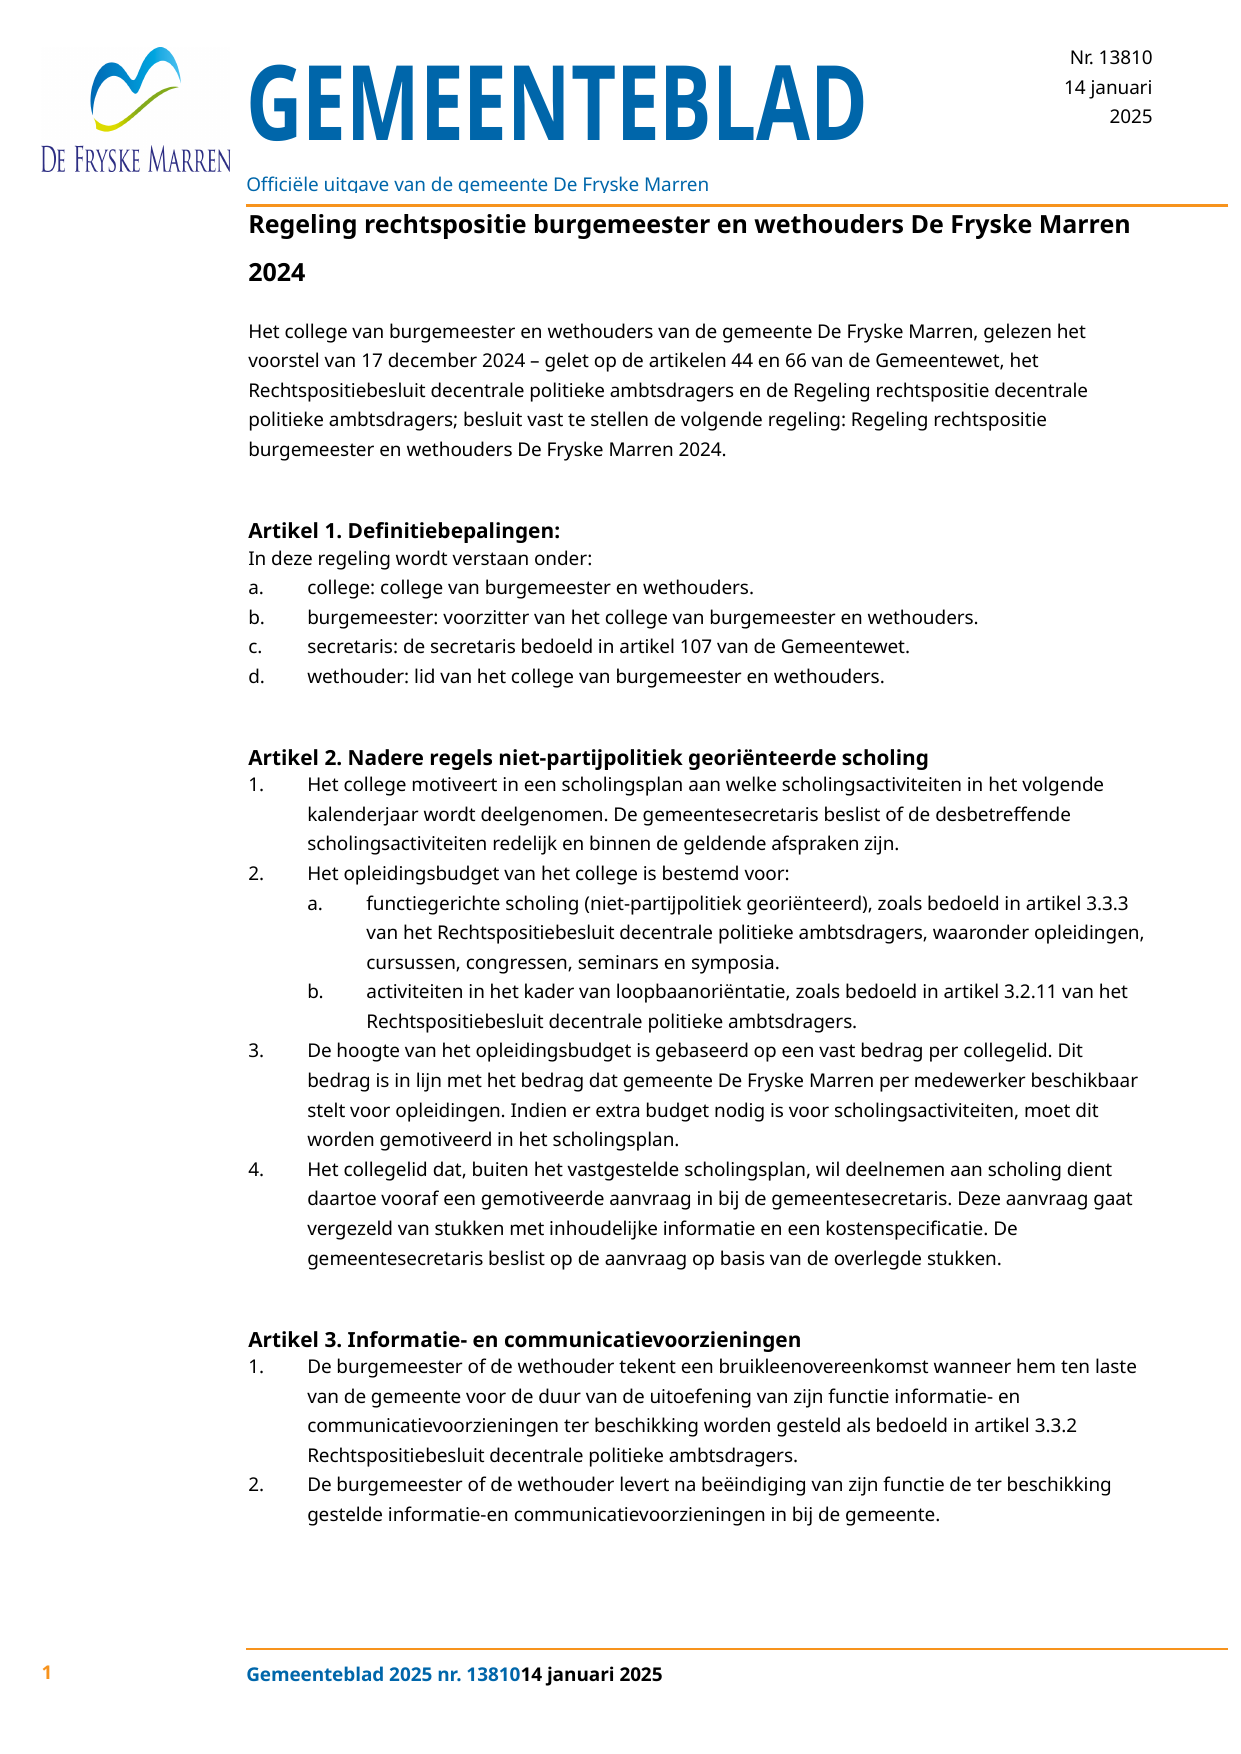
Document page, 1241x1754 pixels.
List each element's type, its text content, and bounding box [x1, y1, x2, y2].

list college: college van burgemeester en wethouders. [248, 574, 1152, 600]
list Het opleidingsbudget van het college is bestemd voor: [248, 860, 1152, 886]
text Regeling rechtspositie burgemeester en wethouders De Fryske Marren 2024 [248, 207, 1152, 288]
list Het collegelid dat, buiten het vastgestelde scholingsplan, wil deelnemen aan scholing dient daartoe vooraf een gemotiveerde aanvraag in bij de gemeentesecretaris. Deze aanvraag gaat vergezeld van stukken met inhoudelijke informatie en een kostenspecificatie. De gemeentesecretaris beslist op de aanvraag op basis van de overlegde stukken. [248, 1156, 1152, 1271]
list De burgemeester of de wethouder tekent een bruikleenovereenkomst wanneer hem ten laste van de gemeente voor de duur van de uitoefening van zijn functie informatie- en communicatievoorzieningen ter beschikking worden gesteld als bedoeld in artikel 3.3.2 Rechtspositiebesluit decentrale politieke ambtsdragers. [248, 1353, 1152, 1468]
list secretaris: de secretaris bedoeld in artikel 107 van de Gemeentewet. [248, 633, 1152, 659]
list activiteiten in het kader van loopbaanoriëntatie, zoals bedoeld in artikel 3.2.11 van het Rechtspositiebesluit decentrale politieke ambtsdragers. [307, 978, 1152, 1034]
list functiegerichte scholing (niet-partijpolitiek georiënteerd), zoals bedoeld in artikel 3.3.3 van het Rechtspositiebesluit decentrale politieke ambtsdragers, waaronder opleidingen, cursussen, congressen, seminars en symposia. [307, 890, 1152, 975]
list burgemeester: voorzitter van het college van burgemeester en wethouders. [248, 604, 1152, 629]
picture [41, 47, 231, 172]
text Artikel 3. Informatie- en communicatievoorzieningen [248, 1325, 1152, 1353]
text In deze regeling wordt verstaan onder: [248, 545, 1152, 570]
list wethouder: lid van het college van burgemeester en wethouders. [248, 663, 1152, 689]
text Artikel 1. Definitiebepalingen: [248, 516, 1152, 545]
list De burgemeester of de wethouder levert na beëindiging van zijn functie de ter beschikking gestelde informatie-en communicatievoorzieningen in bij de gemeente. [248, 1472, 1152, 1527]
list Het college motiveert in een scholingsplan aan welke scholingsactiviteiten in het volgende kalenderjaar wordt deelgenomen. De gemeentesecretaris beslist of de desbetreffende scholingsactiviteiten redelijk en binnen de geldende afspraken zijn. [248, 771, 1152, 856]
text Het college van burgemeester en wethouders van de gemeente De Fryske Marren, gelezen het voorstel van 17 december 2024 – gelet op de artikelen 44 en 66 van de Gemeentewet, het Rechtspositiebesluit decentrale politieke ambtsdragers en de Regeling rechtspositie decentrale politieke ambtsdragers; besluit vast te stellen de volgende regeling: Regeling rechtspositie burgemeester en wethouders De Fryske Marren 2024. [248, 318, 1152, 462]
list De hoogte van het opleidingsbudget is gebaseerd op een vast bedrag per collegelid. Dit bedrag is in lijn met het bedrag dat gemeente De Fryske Marren per medewerker beschikbaar stelt voor opleidingen. Indien er extra budget nodig is voor scholingsactiviteiten, moet dit worden gemotiveerd in het scholingsplan. [248, 1038, 1152, 1152]
text Artikel 2. Nadere regels niet-partijpolitiek georiënteerde scholing [248, 743, 1152, 771]
